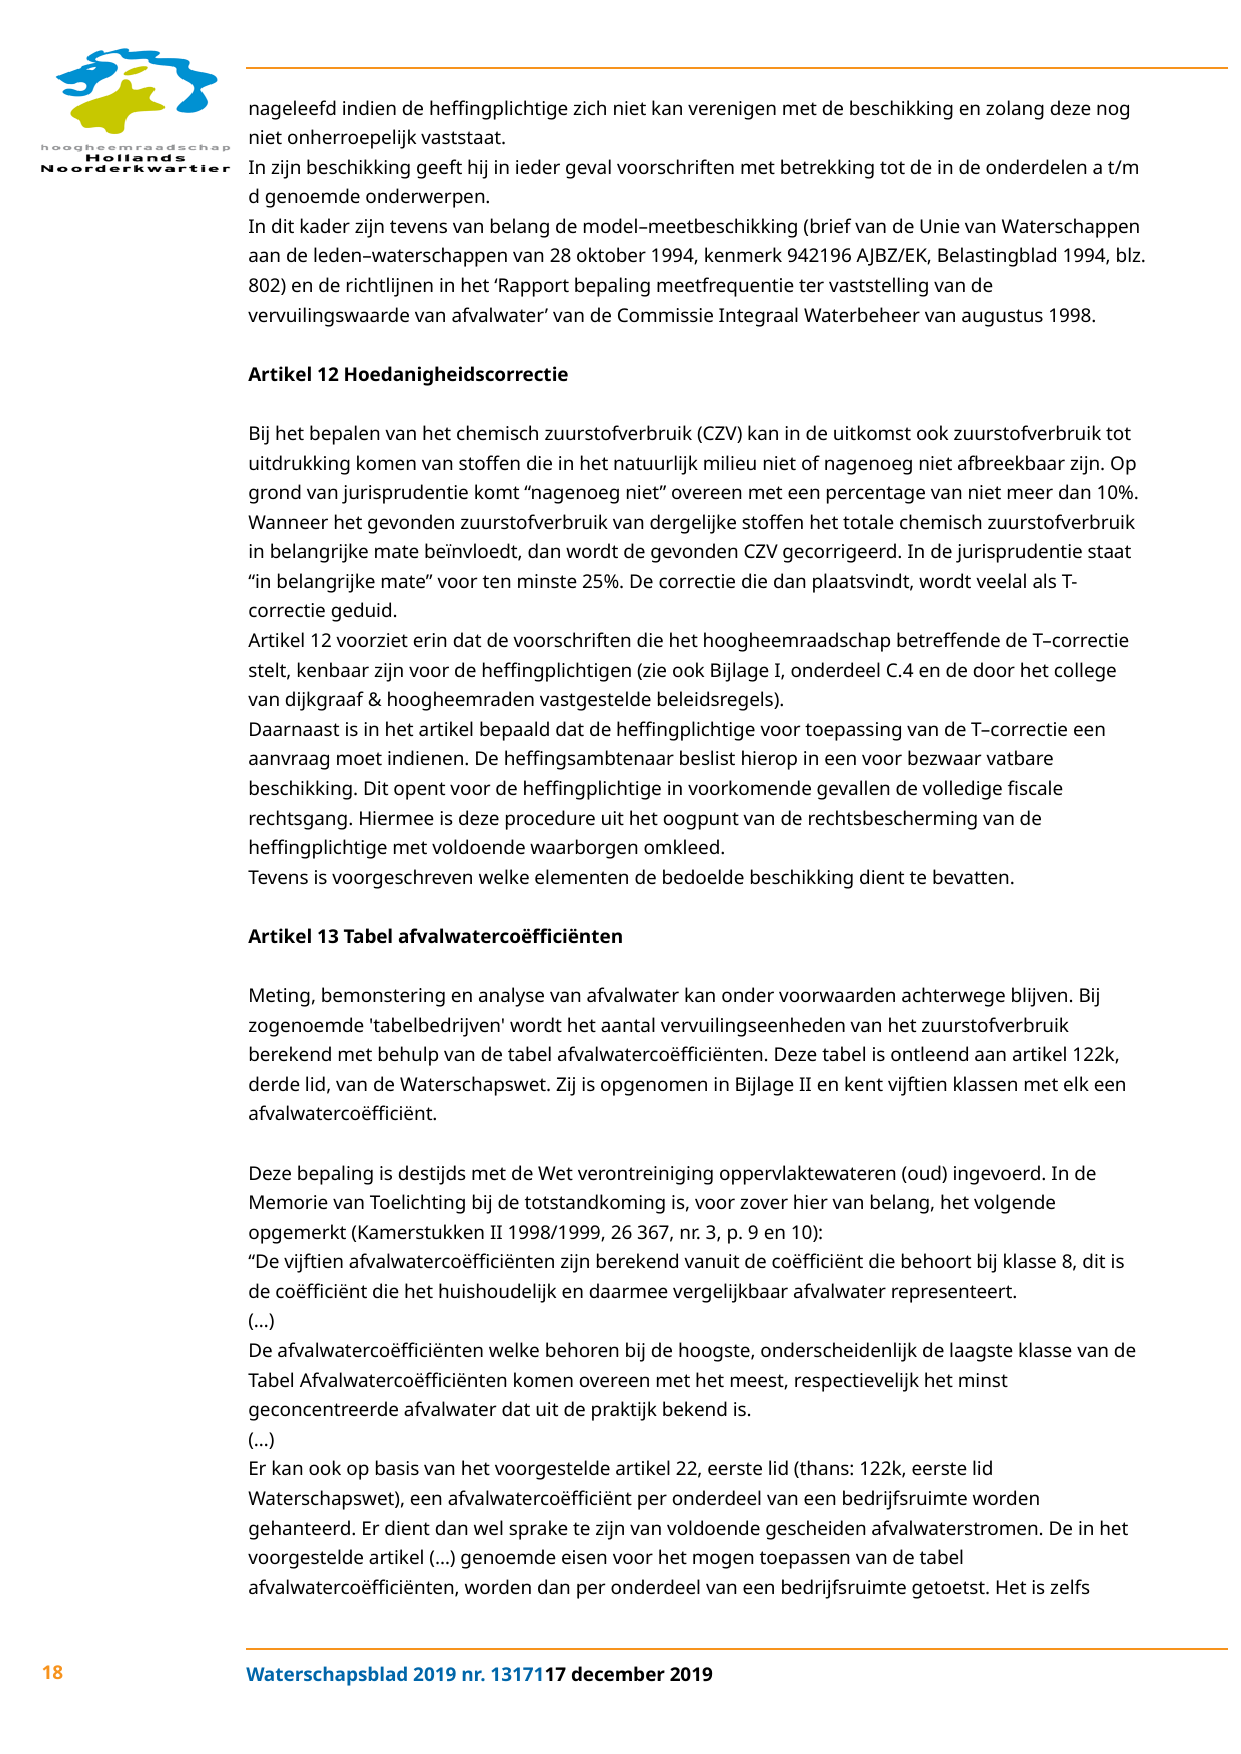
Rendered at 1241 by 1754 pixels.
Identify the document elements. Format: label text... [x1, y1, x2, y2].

text Artikel 12 voorziet erin dat de voorschriften die het hoogheemraadschap betreffende de T–correctie stelt, kenbaar zijn voor de heffingplichtigen (zie ook Bijlage I, onderdeel C.4 en de door het college van dijkgraaf & hoogheemraden vastgestelde beleidsregels). [248, 627, 1152, 712]
text nageleefd indien de heffingplichtige zich niet kan verenigen met de beschikking en zolang deze nog niet onherroepelijk vaststaat. [248, 95, 1152, 150]
text Artikel 13 Tabel afvalwatercoëfficiënten [248, 923, 1152, 949]
picture [41, 47, 231, 172]
text “De vijftien afvalwatercoëfficiënten zijn berekend vanuit de coëfficiënt die behoort bij klasse 8, dit is de coëfficiënt die het huishoudelijk en daarmee vergelijkbaar afvalwater representeert. [248, 1248, 1152, 1304]
text Meting, bemonstering en analyse van afvalwater kan onder voorwaarden achterwege blijven. Bij zogenoemde 'tabelbedrijven' wordt het aantal vervuilingseenheden van het zuurstofverbruik berekend met behulp van de tabel afvalwatercoëfficiënten. Deze tabel is ontleend aan artikel 122k, derde lid, van de Waterschapswet. Zij is opgenomen in Bijlage II en kent vijftien klassen met elk een afvalwatercoëfficiënt. [248, 982, 1152, 1126]
text De afvalwatercoëfficiënten welke behoren bij de hoogste, onderscheidenlijk de laagste klasse van de Tabel Afvalwatercoëfficiënten komen overeen met het meest, respectievelijk het minst geconcentreerde afvalwater dat uit de praktijk bekend is. [248, 1337, 1152, 1422]
text Artikel 12 Hoedanigheidscorrectie [248, 361, 1152, 387]
text Daarnaast is in het artikel bepaald dat de heffingplichtige voor toepassing van de T–correctie een aanvraag moet indienen. De heffingsambtenaar beslist hierop in een voor bezwaar vatbare beschikking. Dit opent voor de heffingplichtige in voorkomende gevallen de volledige fiscale rechtsgang. Hiermee is deze procedure uit het oogpunt van de rechtsbescherming van de heffingplichtige met voldoende waarborgen omkleed. [248, 716, 1152, 860]
text Deze bepaling is destijds met de Wet verontreiniging oppervlaktewateren (oud) ingevoerd. In de Memorie van Toelichting bij de totstandkoming is, voor zover hier van belang, het volgende opgemerkt (Kamerstukken II 1998/1999, 26 367, nr. 3, p. 9 en 10): [248, 1160, 1152, 1245]
text In zijn beschikking geeft hij in ieder geval voorschriften met betrekking tot de in de onderdelen a t/m d genoemde onderwerpen. [248, 154, 1152, 209]
text Er kan ook op basis van het voorgestelde artikel 22, eerste lid (thans: 122k, eerste lid Waterschapswet), een afvalwatercoëfficiënt per onderdeel van een bedrijfsruimte worden gehanteerd. Er dient dan wel sprake te zijn van voldoende gescheiden afvalwaterstromen. De in het voorgestelde artikel (…) genoemde eisen voor het mogen toepassen van de tabel afvalwatercoëfficiënten, worden dan per onderdeel van een bedrijfsruimte getoetst. Het is zelfs [248, 1456, 1152, 1600]
text (…) [248, 1426, 1152, 1452]
text Bij het bepalen van het chemisch zuurstofverbruik (CZV) kan in de uitkomst ook zuurstofverbruik tot uitdrukking komen van stoffen die in het natuurlijk milieu niet of nagenoeg niet afbreekbaar zijn. Op grond van jurisprudentie komt “nagenoeg niet” overeen met een percentage van niet meer dan 10%. Wanneer het gevonden zuurstofverbruik van dergelijke stoffen het totale chemisch zuurstofverbruik in belangrijke mate beïnvloedt, dan wordt de gevonden CZV gecorrigeerd. In de jurisprudentie staat “in belangrijke mate” voor ten minste 25%. De correctie die dan plaatsvindt, wordt veelal als T-correctie geduid. [248, 420, 1152, 623]
text Tevens is voorgeschreven welke elementen de bedoelde beschikking dient te bevatten. [248, 864, 1152, 890]
text In dit kader zijn tevens van belang de model–meetbeschikking (brief van de Unie van Waterschappen aan de leden–waterschappen van 28 oktober 1994, kenmerk 942196 AJBZ/EK, Belastingblad 1994, blz. 802) en de richtlijnen in het ‘Rapport bepaling meetfrequentie ter vaststelling van de vervuilingswaarde van afvalwater’ van de Commissie Integraal Waterbeheer van augustus 1998. [248, 213, 1152, 328]
text (…) [248, 1308, 1152, 1333]
